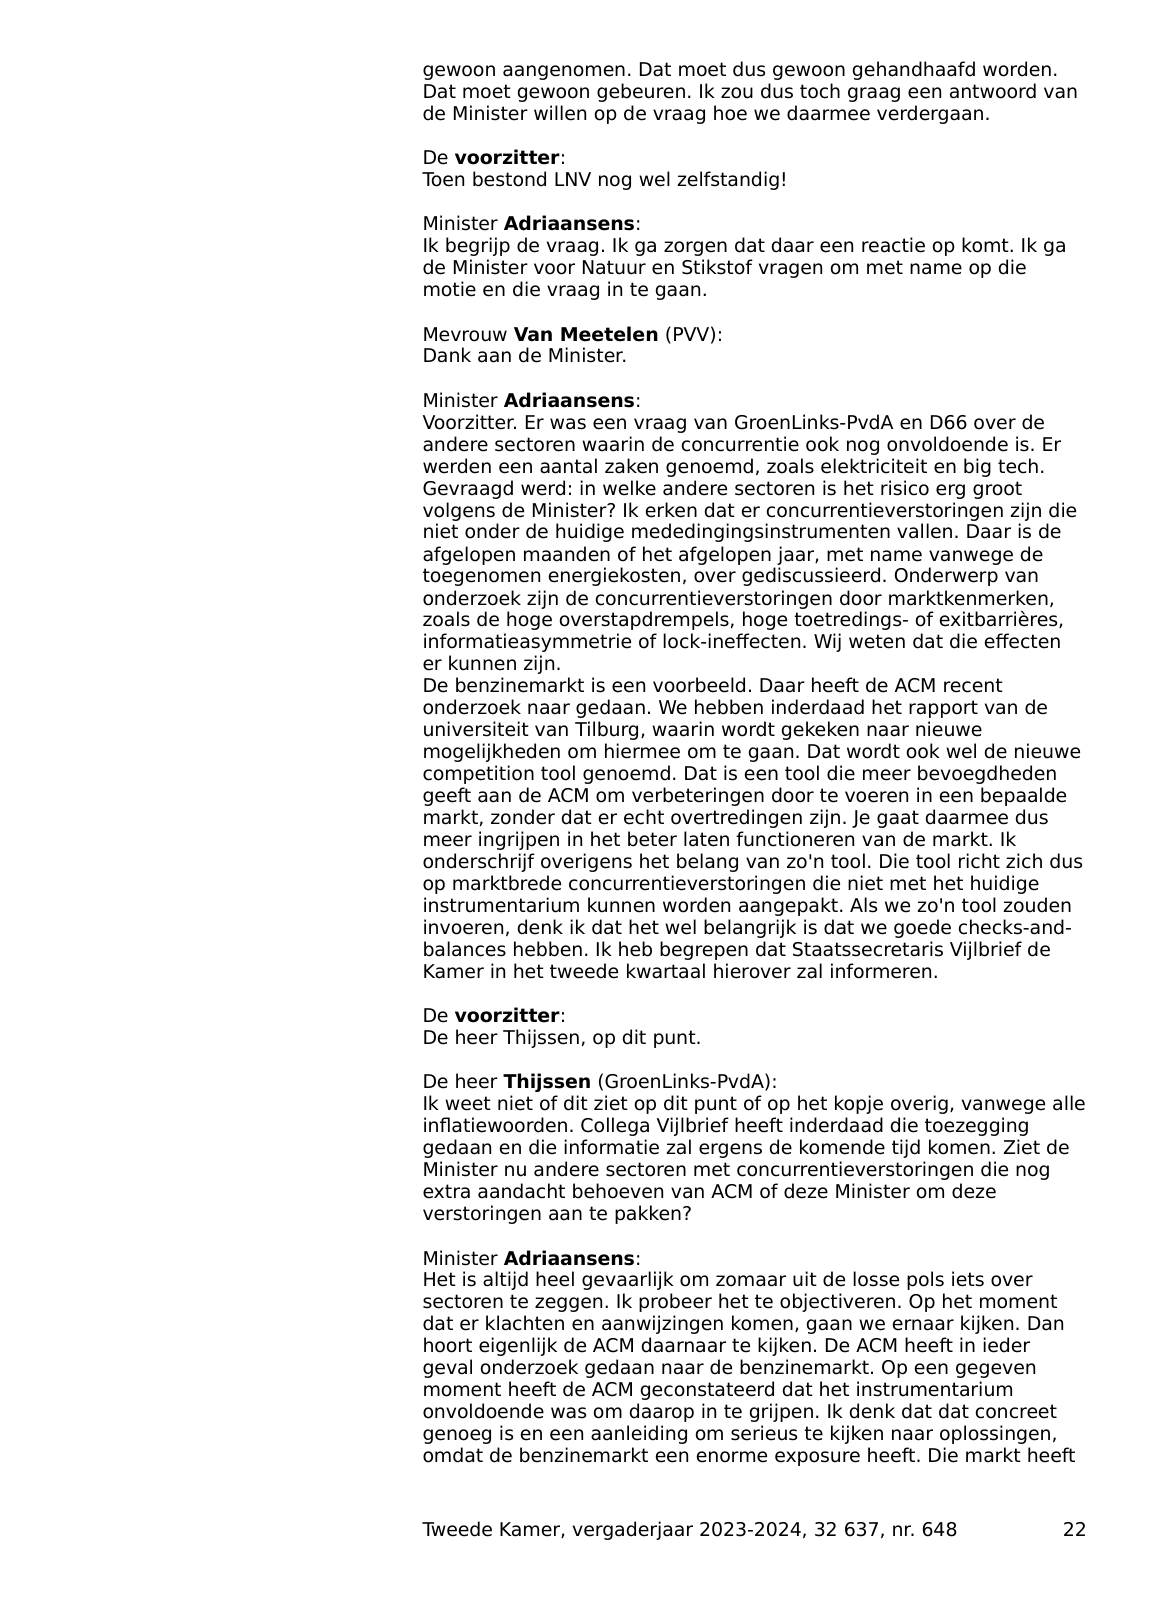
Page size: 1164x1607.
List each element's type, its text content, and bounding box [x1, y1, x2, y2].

text Minister Adriaansens: [422, 1247, 1087, 1269]
text Toen bestond LNV nog wel zelfstandig! [422, 169, 1087, 191]
text De heer Thijssen, op dit punt. [422, 1027, 1087, 1049]
text De voorzitter: [422, 1005, 1087, 1027]
text Voorzitter. Er was een vraag van GroenLinks-PvdA en D66 over de andere sectoren waarin de concurrentie ook nog onvoldoende is. Er werden een aantal zaken genoemd, zoals elektriciteit en big tech. Gevraagd werd: in welke andere sectoren is het risico erg groot volgens de Minister? Ik erken dat er concurrentieverstoringen zijn die niet onder de huidige mededingingsinstrumenten vallen. Daar is de afgelopen maanden of het afgelopen jaar, met name vanwege de toegenomen energiekosten, over gediscussieerd. Onderwerp van onderzoek zijn de concurrentieverstoringen door marktkenmerken, zoals de hoge overstapdrempels, hoge toetredings- of exitbarrières, informatieasymmetrie of lock-ineffecten. Wij weten dat die effecten er kunnen zijn. [422, 412, 1087, 675]
text De heer Thijssen (GroenLinks-PvdA): [422, 1071, 1087, 1093]
text Minister Adriaansens: [422, 213, 1087, 235]
text gewoon aangenomen. Dat moet dus gewoon gehandhaafd worden. Dat moet gewoon gebeuren. Ik zou dus toch graag een antwoord van de Minister willen op de vraag hoe we daarmee verdergaan. [422, 59, 1087, 125]
text Mevrouw Van Meetelen (PVV): [422, 323, 1087, 345]
text Ik begrijp de vraag. Ik ga zorgen dat daar een reactie op komt. Ik ga de Minister voor Natuur en Stikstof vragen om met name op die motie en die vraag in te gaan. [422, 235, 1087, 301]
text Ik weet niet of dit ziet op dit punt of op het kopje overig, vanwege alle inflatiewoorden. Collega Vijlbrief heeft inderdaad die toezegging gedaan en die informatie zal ergens de komende tijd komen. Ziet de Minister nu andere sectoren met concurrentieverstoringen die nog extra aandacht behoeven van ACM of deze Minister om deze verstoringen aan te pakken? [422, 1093, 1087, 1225]
text Dank aan de Minister. [422, 345, 1087, 367]
text Het is altijd heel gevaarlijk om zomaar uit de losse pols iets over sectoren te zeggen. Ik probeer het te objectiveren. Op het moment dat er klachten en aanwijzingen komen, gaan we ernaar kijken. Dan hoort eigenlijk de ACM daarnaar te kijken. De ACM heeft in ieder geval onderzoek gedaan naar de benzinemarkt. Op een gegeven moment heeft de ACM geconstateerd dat het instrumentarium onvoldoende was om daarop in te grijpen. Ik denk dat dat concreet genoeg is en een aanleiding om serieus te kijken naar oplossingen, omdat de benzinemarkt een enorme exposure heeft. Die markt heeft [422, 1269, 1087, 1467]
text Minister Adriaansens: [422, 389, 1087, 412]
text De voorzitter: [422, 147, 1087, 169]
text De benzinemarkt is een voorbeeld. Daar heeft de ACM recent onderzoek naar gedaan. We hebben inderdaad het rapport van de universiteit van Tilburg, waarin wordt gekeken naar nieuwe mogelijkheden om hiermee om te gaan. Dat wordt ook wel de nieuwe competition tool genoemd. Dat is een tool die meer bevoegdheden geeft aan de ACM om verbeteringen door te voeren in een bepaalde markt, zonder dat er echt overtredingen zijn. Je gaat daarmee dus meer ingrijpen in het beter laten functioneren van de markt. Ik onderschrijf overigens het belang van zo'n tool. Die tool richt zich dus op marktbrede concurrentieverstoringen die niet met het huidige instrumentarium kunnen worden aangepakt. Als we zo'n tool zouden invoeren, denk ik dat het wel belangrijk is dat we goede checks-and-balances hebben. Ik heb begrepen dat Staatssecretaris Vijlbrief de Kamer in het tweede kwartaal hierover zal informeren. [422, 675, 1087, 983]
